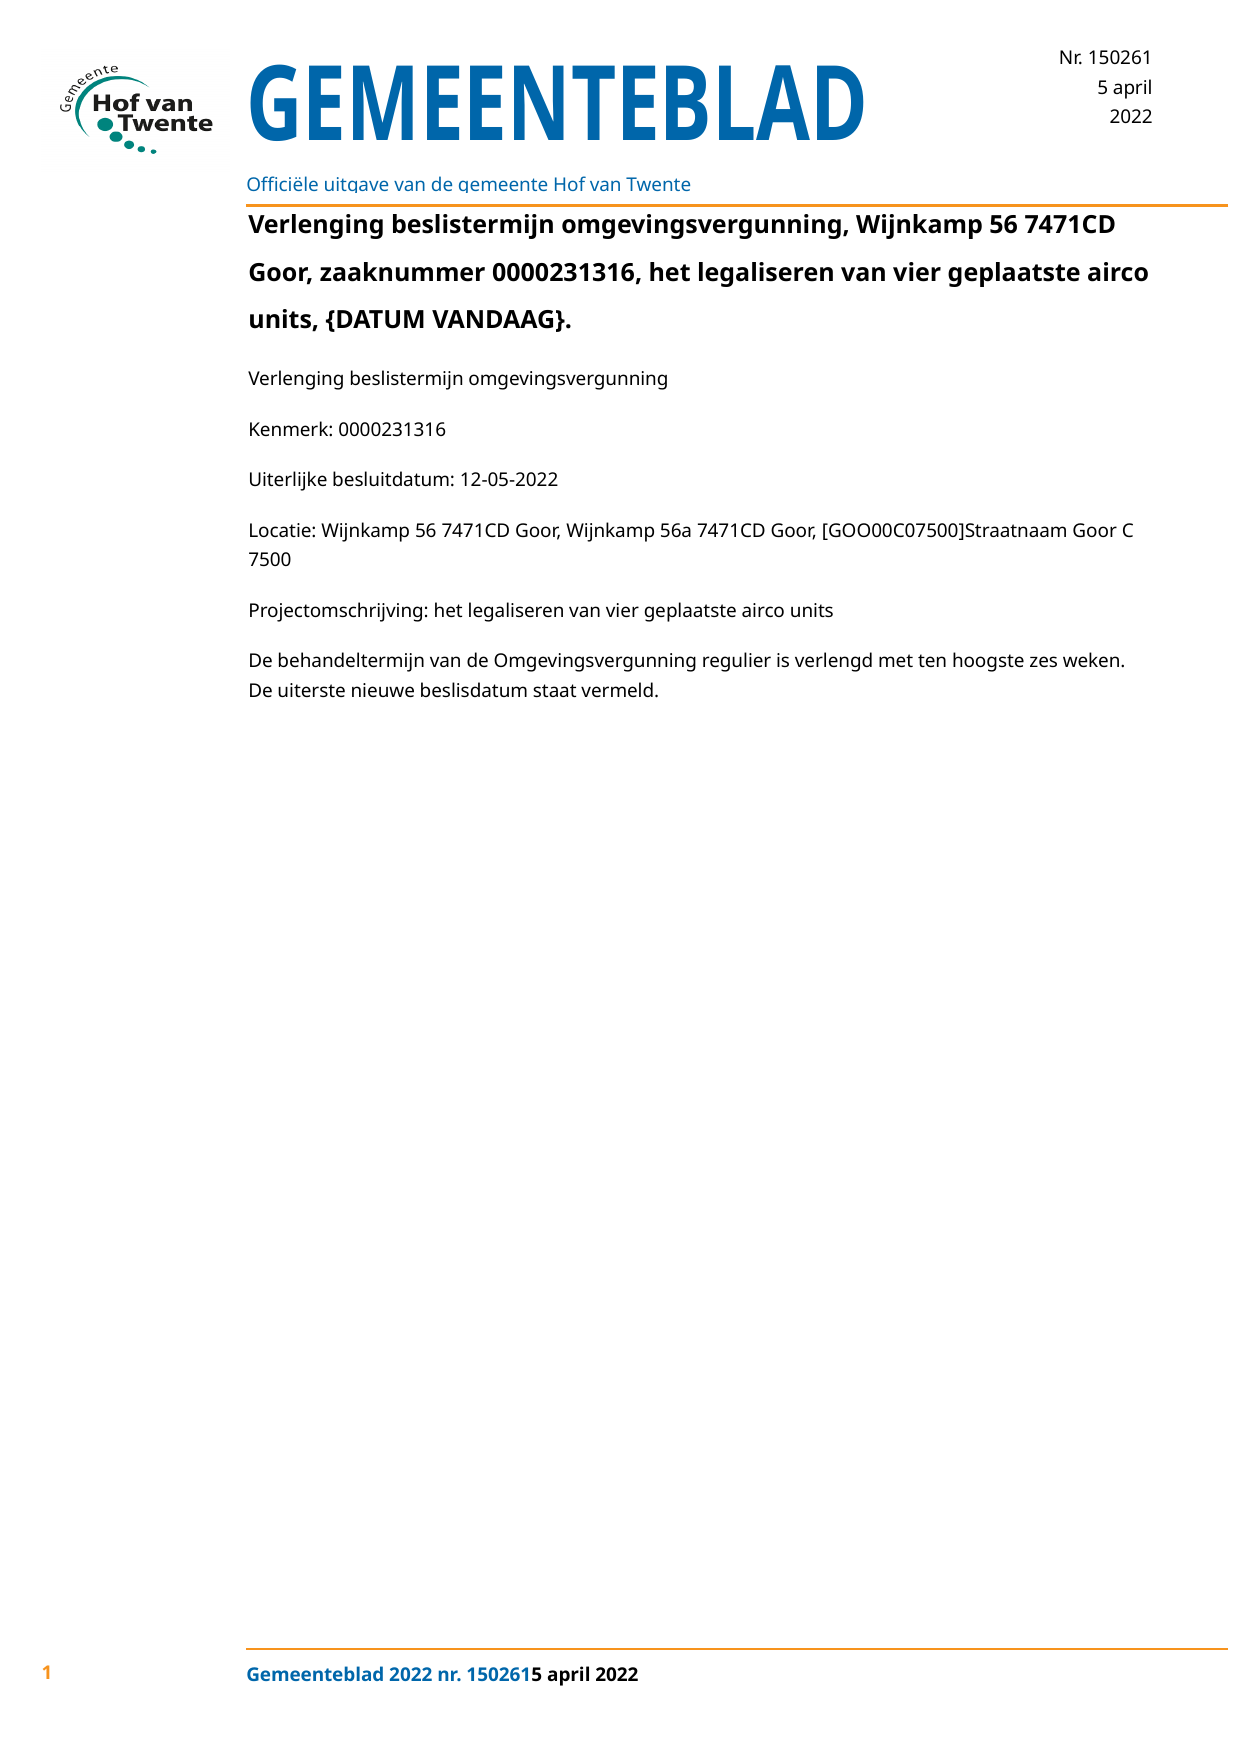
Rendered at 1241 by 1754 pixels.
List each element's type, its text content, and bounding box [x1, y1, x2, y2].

picture [41, 47, 231, 172]
text Projectomschrijving: het legaliseren van vier geplaatste airco units [248, 597, 1152, 622]
text Verlenging beslistermijn omgevingsvergunning [248, 366, 1152, 391]
text De behandeltermijn van de Omgevingsvergunning regulier is verlengd met ten hoogste zes weken. De uiterste nieuwe beslisdatum staat vermeld. [248, 647, 1152, 702]
text Uiterlijke besluitdatum: 12-05-2022 [248, 466, 1152, 492]
text Locatie: Wijnkamp 56 7471CD Goor, Wijnkamp 56a 7471CD Goor, [GOO00C07500]Straatnaam Goor C 7500 [248, 517, 1152, 572]
text Verlenging beslistermijn omgevingsvergunning, Wijnkamp 56 7471CD Goor, zaaknummer 0000231316, het legaliseren van vier geplaatste airco units, {DATUM VANDAAG}. [248, 207, 1152, 336]
text Kenmerk: 0000231316 [248, 416, 1152, 442]
